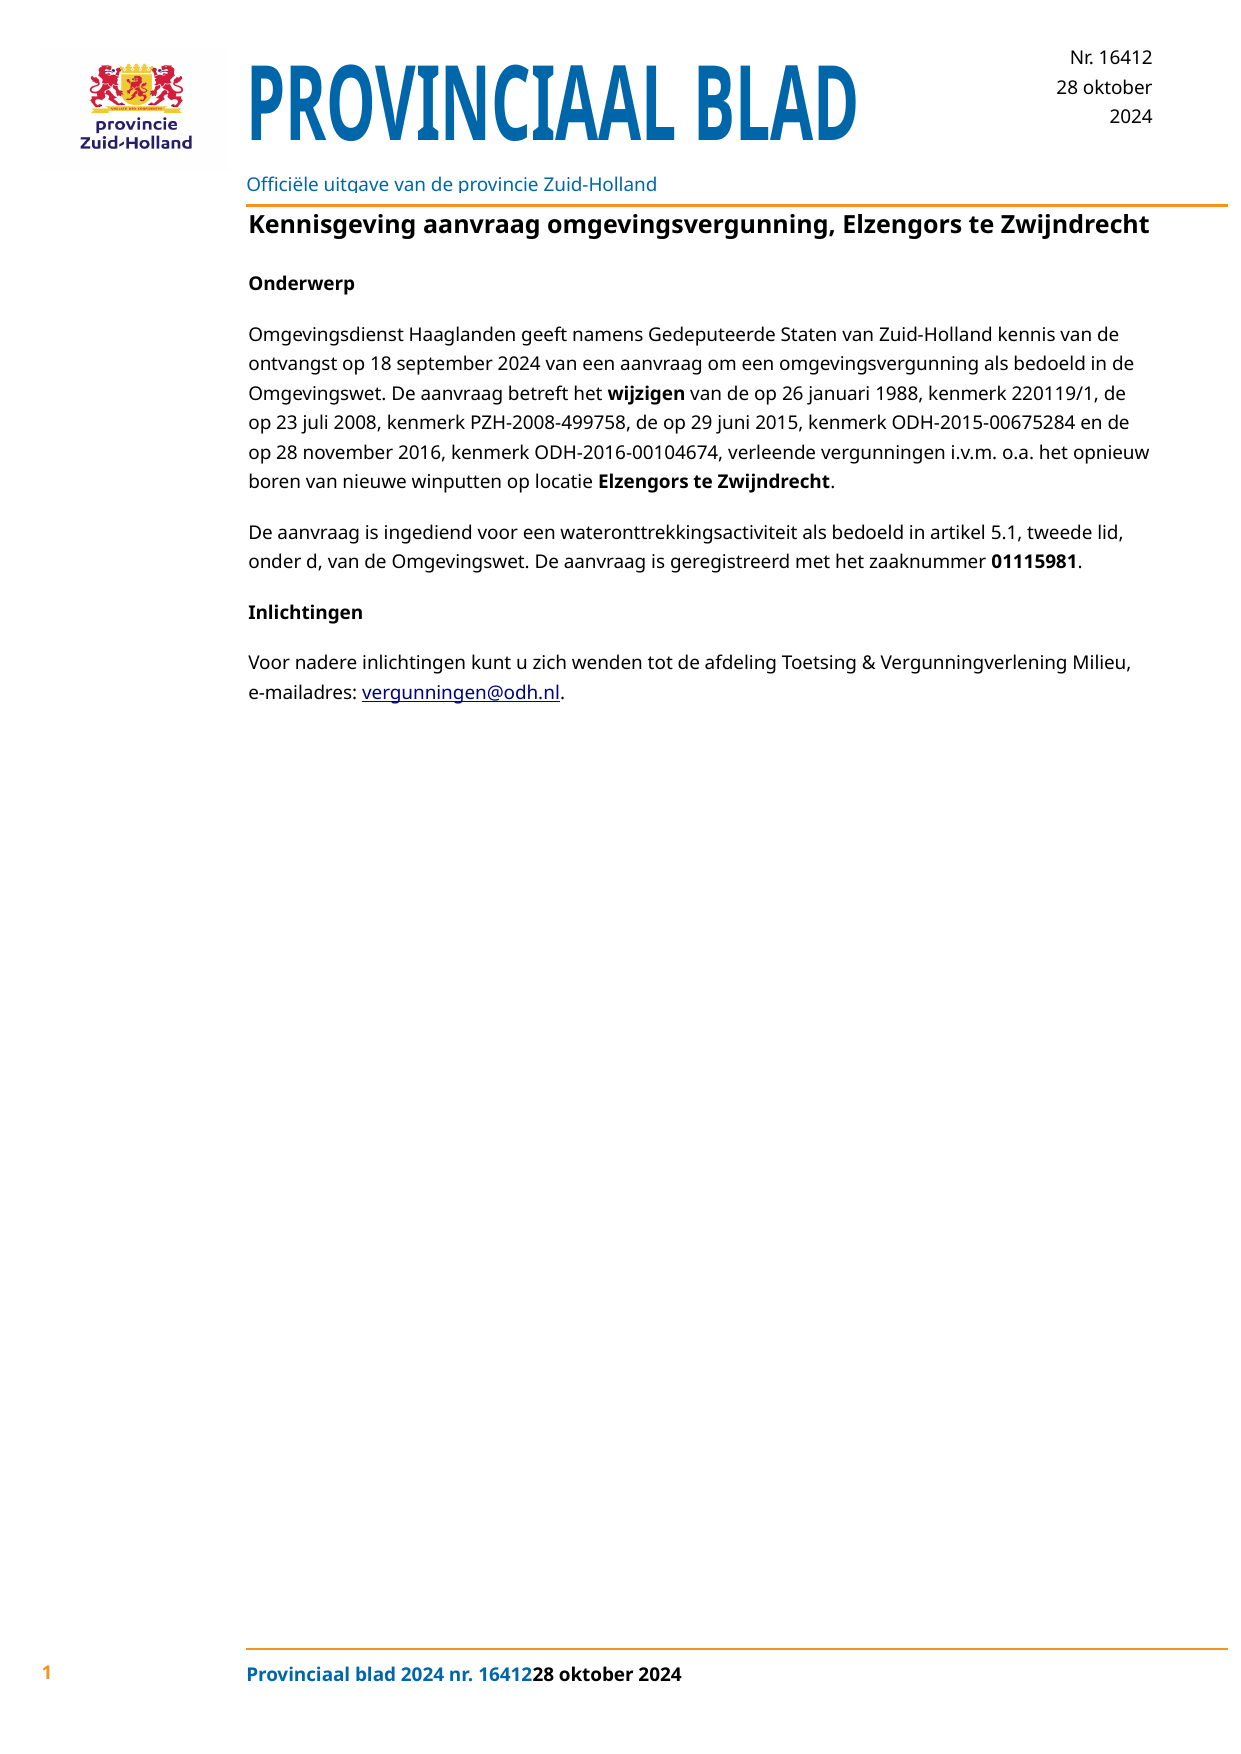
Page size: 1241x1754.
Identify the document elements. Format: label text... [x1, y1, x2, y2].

text Kennisgeving aanvraag omgevingsvergunning, Elzengors te Zwijndrecht [248, 207, 1152, 241]
picture [41, 47, 231, 172]
text Onderwerp [248, 270, 1152, 296]
text Omgevingsdienst Haaglanden geeft namens Gedeputeerde Staten van Zuid-Holland kennis van de ontvangst op 18 september 2024 van een aanvraag om een omgevingsvergunning als bedoeld in de Omgevingswet. De aanvraag betreft het wijzigen van de op 26 januari 1988, kenmerk 220119/1, de op 23 juli 2008, kenmerk PZH-2008-499758, de op 29 juni 2015, kenmerk ODH-2015-00675284 en de op 28 november 2016, kenmerk ODH-2016-00104674, verleende vergunningen i.v.m. o.a. het opnieuw boren van nieuwe winputten op locatie Elzengors te Zwijndrecht. [248, 321, 1152, 494]
text Voor nadere inlichtingen kunt u zich wenden tot de afdeling Toetsing & Vergunningverlening Milieu, e-mailadres: vergunningen@odh.nl. [248, 649, 1152, 705]
text Inlichtingen [248, 599, 1152, 625]
text De aanvraag is ingediend voor een wateronttrekkingsactiviteit als bedoeld in artikel 5.1, tweede lid, onder d, van de Omgevingswet. De aanvraag is geregistreerd met het zaaknummer 01115981. [248, 519, 1152, 574]
